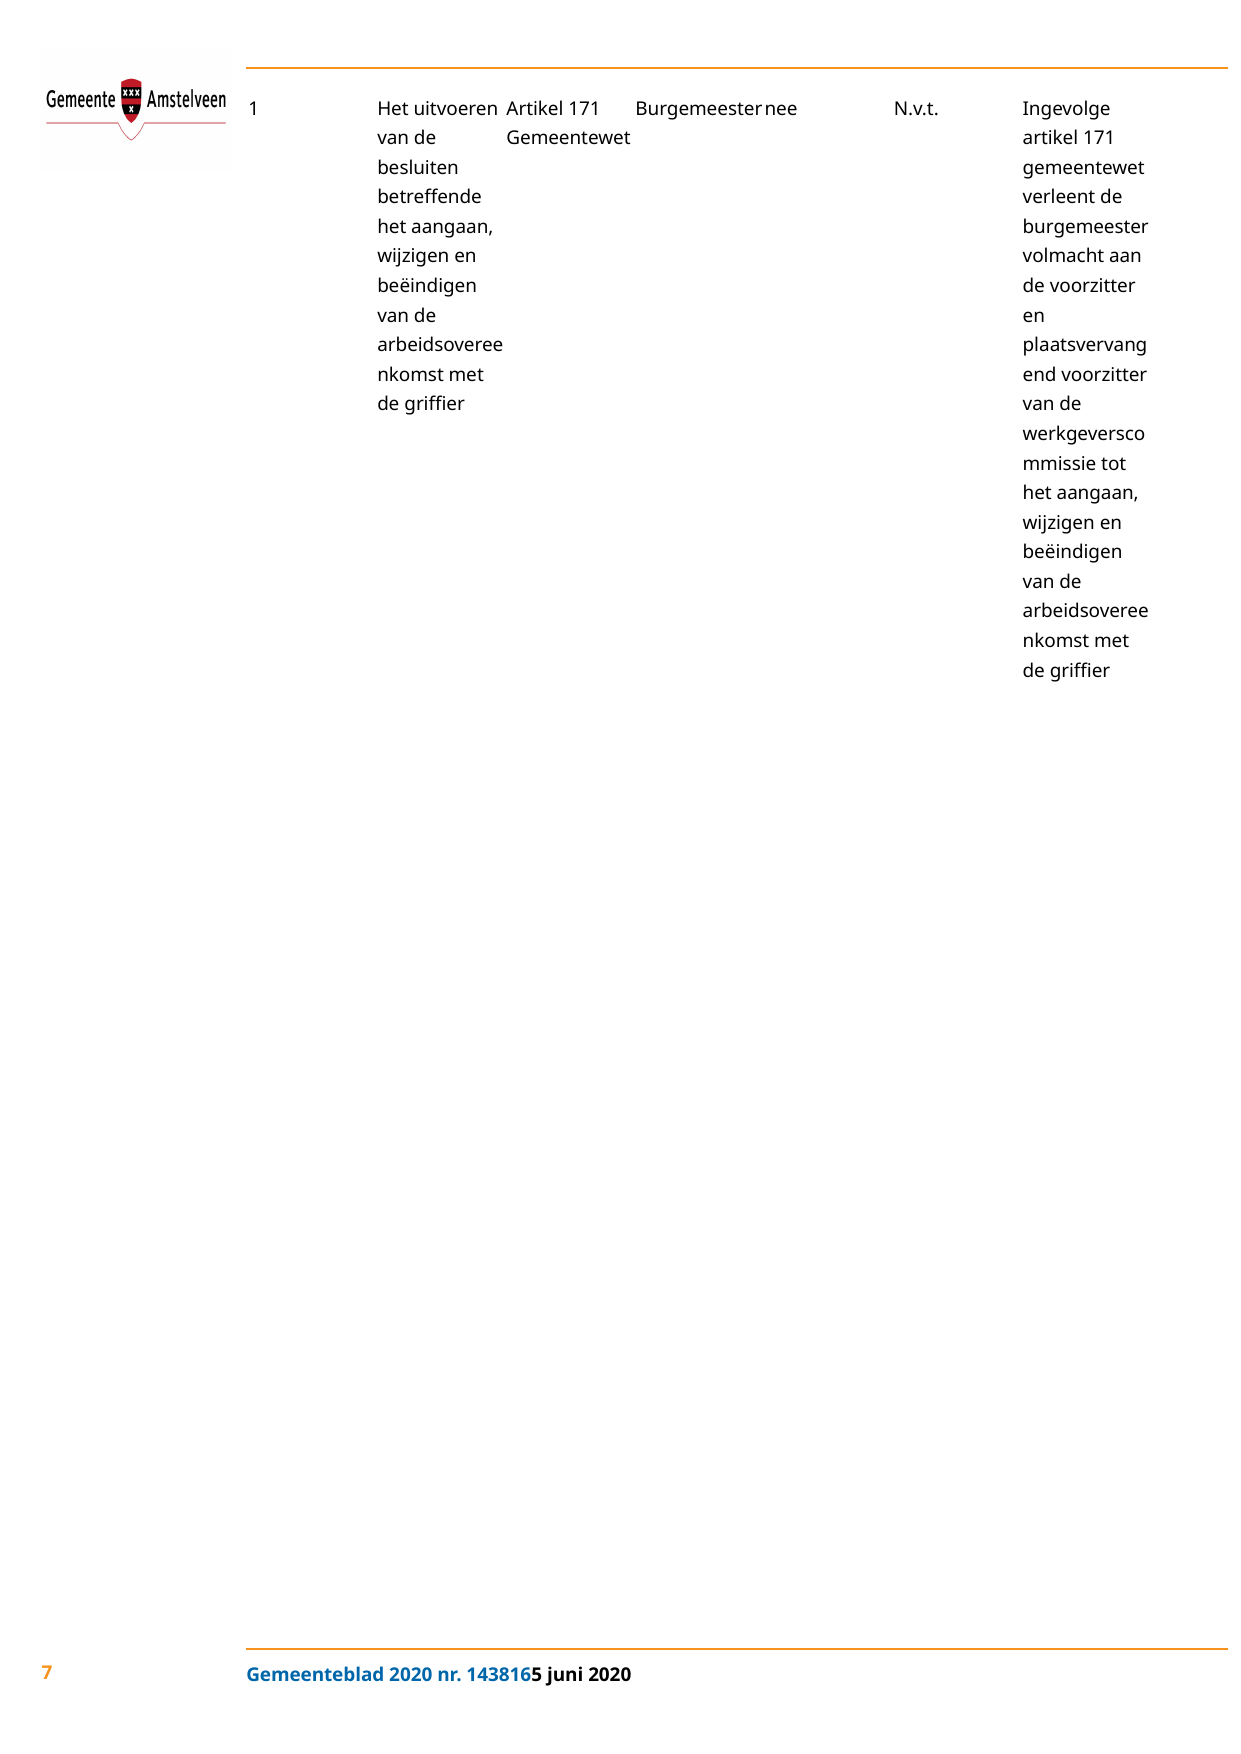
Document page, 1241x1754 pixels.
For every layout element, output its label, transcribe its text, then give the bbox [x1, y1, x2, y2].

table_cell Het uitvoeren van de besluiten betreffende het aangaan, wijzigen en beëindigen van de arbeidsovereenkomst met de griffier [377, 95, 506, 683]
table_cell N.v.t. [894, 95, 1022, 683]
table_cell 1 [248, 95, 377, 683]
table_cell nee [764, 95, 893, 683]
table_cell Artikel 171 Gemeentewet [506, 95, 635, 683]
table_cell Ingevolge artikel 171 gemeentewet verleent de burgemeester volmacht aan de voorzitter en plaatsvervangend voorzitter van de werkgeverscommissie tot het aangaan, wijzigen en beëindigen van de arbeidsovereenkomst met de griffier [1023, 95, 1152, 683]
table_cell Burgemeester [635, 95, 764, 683]
picture [41, 47, 231, 172]
